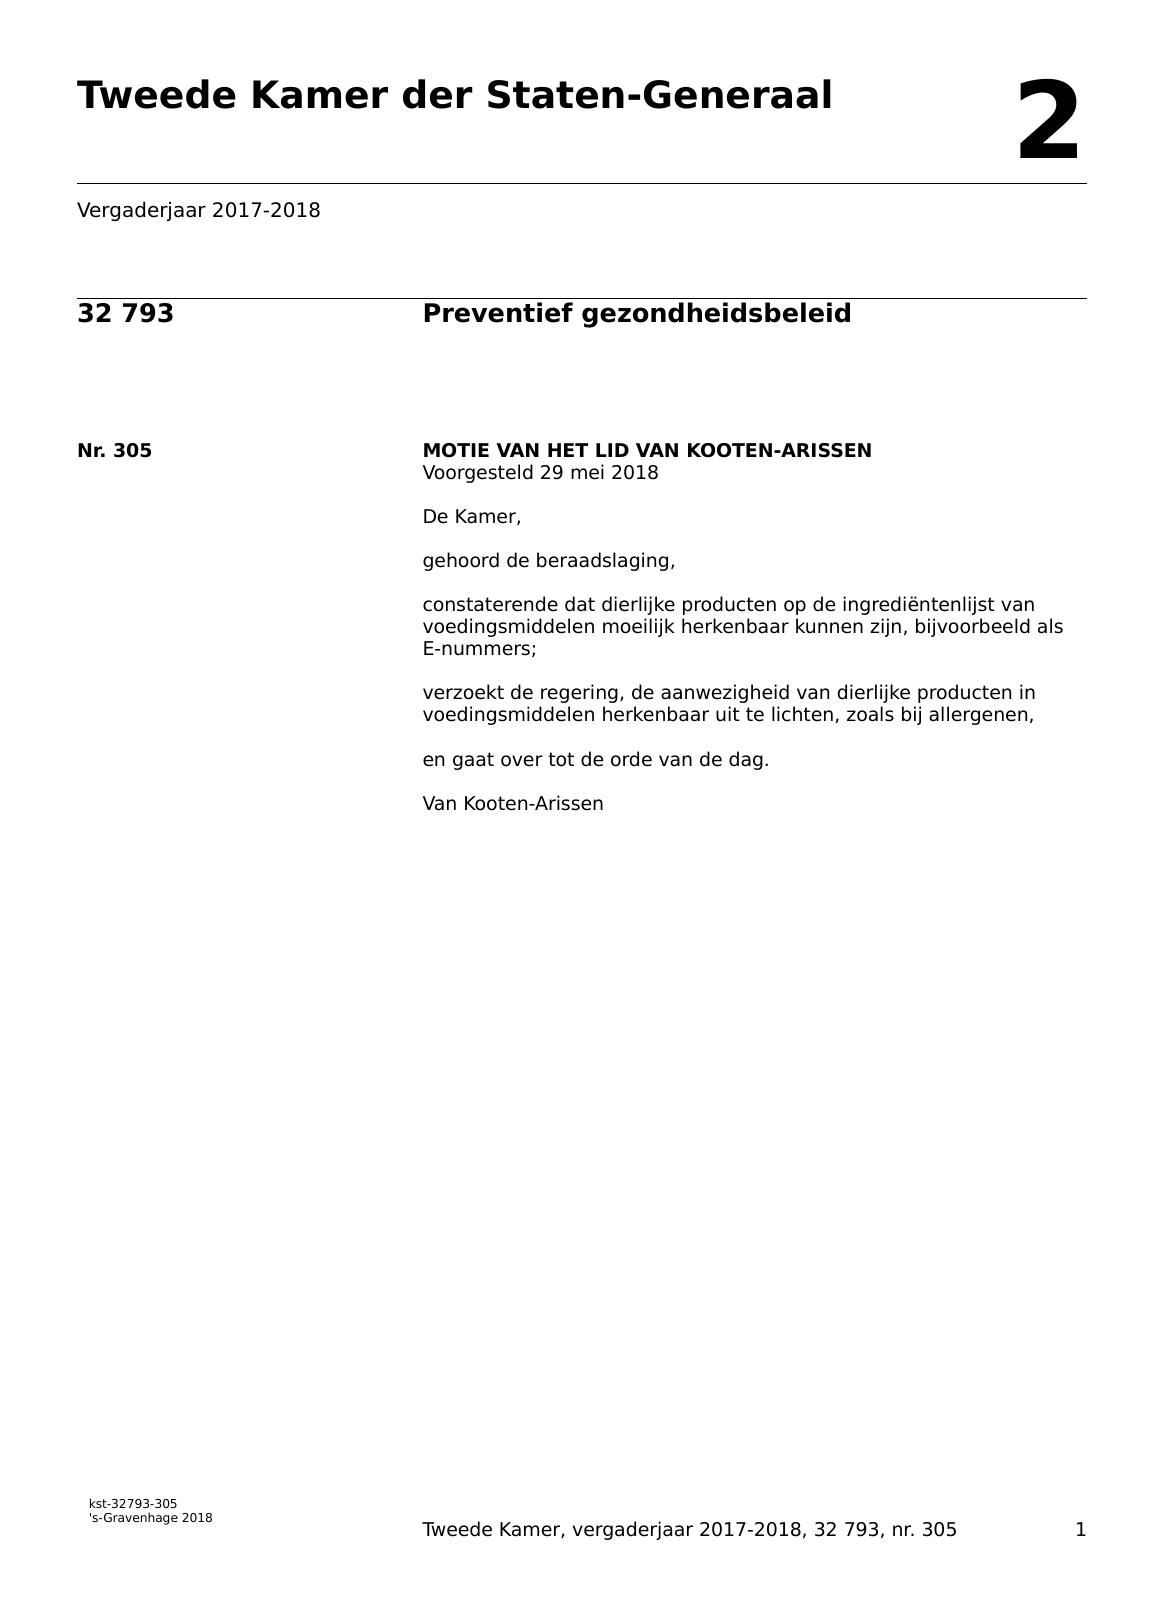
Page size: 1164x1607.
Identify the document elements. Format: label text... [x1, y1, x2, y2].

text verzoekt de regering, de aanwezigheid van dierlijke producten in voedingsmiddelen herkenbaar uit te lichten, zoals bij allergenen, [422, 682, 1087, 726]
text De Kamer, [422, 506, 1087, 528]
table_header 2 [886, 59, 1087, 183]
text en gaat over tot de orde van de dag. [422, 748, 1087, 770]
text 's-Gravenhage 2018 [88, 1511, 323, 1525]
subtitle Nr. 305 MOTIE VAN HET LID VAN KOOTEN-ARISSEN [77, 440, 1087, 462]
text Voorgesteld 29 mei 2018 [422, 462, 1087, 484]
table_header Tweede Kamer der Staten-Generaal [77, 59, 886, 183]
text constaterende dat dierlijke producten op de ingrediëntenlijst van voedingsmiddelen moeilijk herkenbaar kunnen zijn, bijvoorbeeld als E-nummers; [422, 594, 1087, 660]
table_cell Vergaderjaar 2017-2018 [77, 184, 1087, 298]
text gehoord de beraadslaging, [422, 550, 1087, 572]
text Van Kooten-Arissen [422, 793, 1087, 814]
subtitle 32 793 Preventief gezondheidsbeleid [77, 299, 1087, 329]
text kst-32793-305 [88, 1497, 323, 1511]
